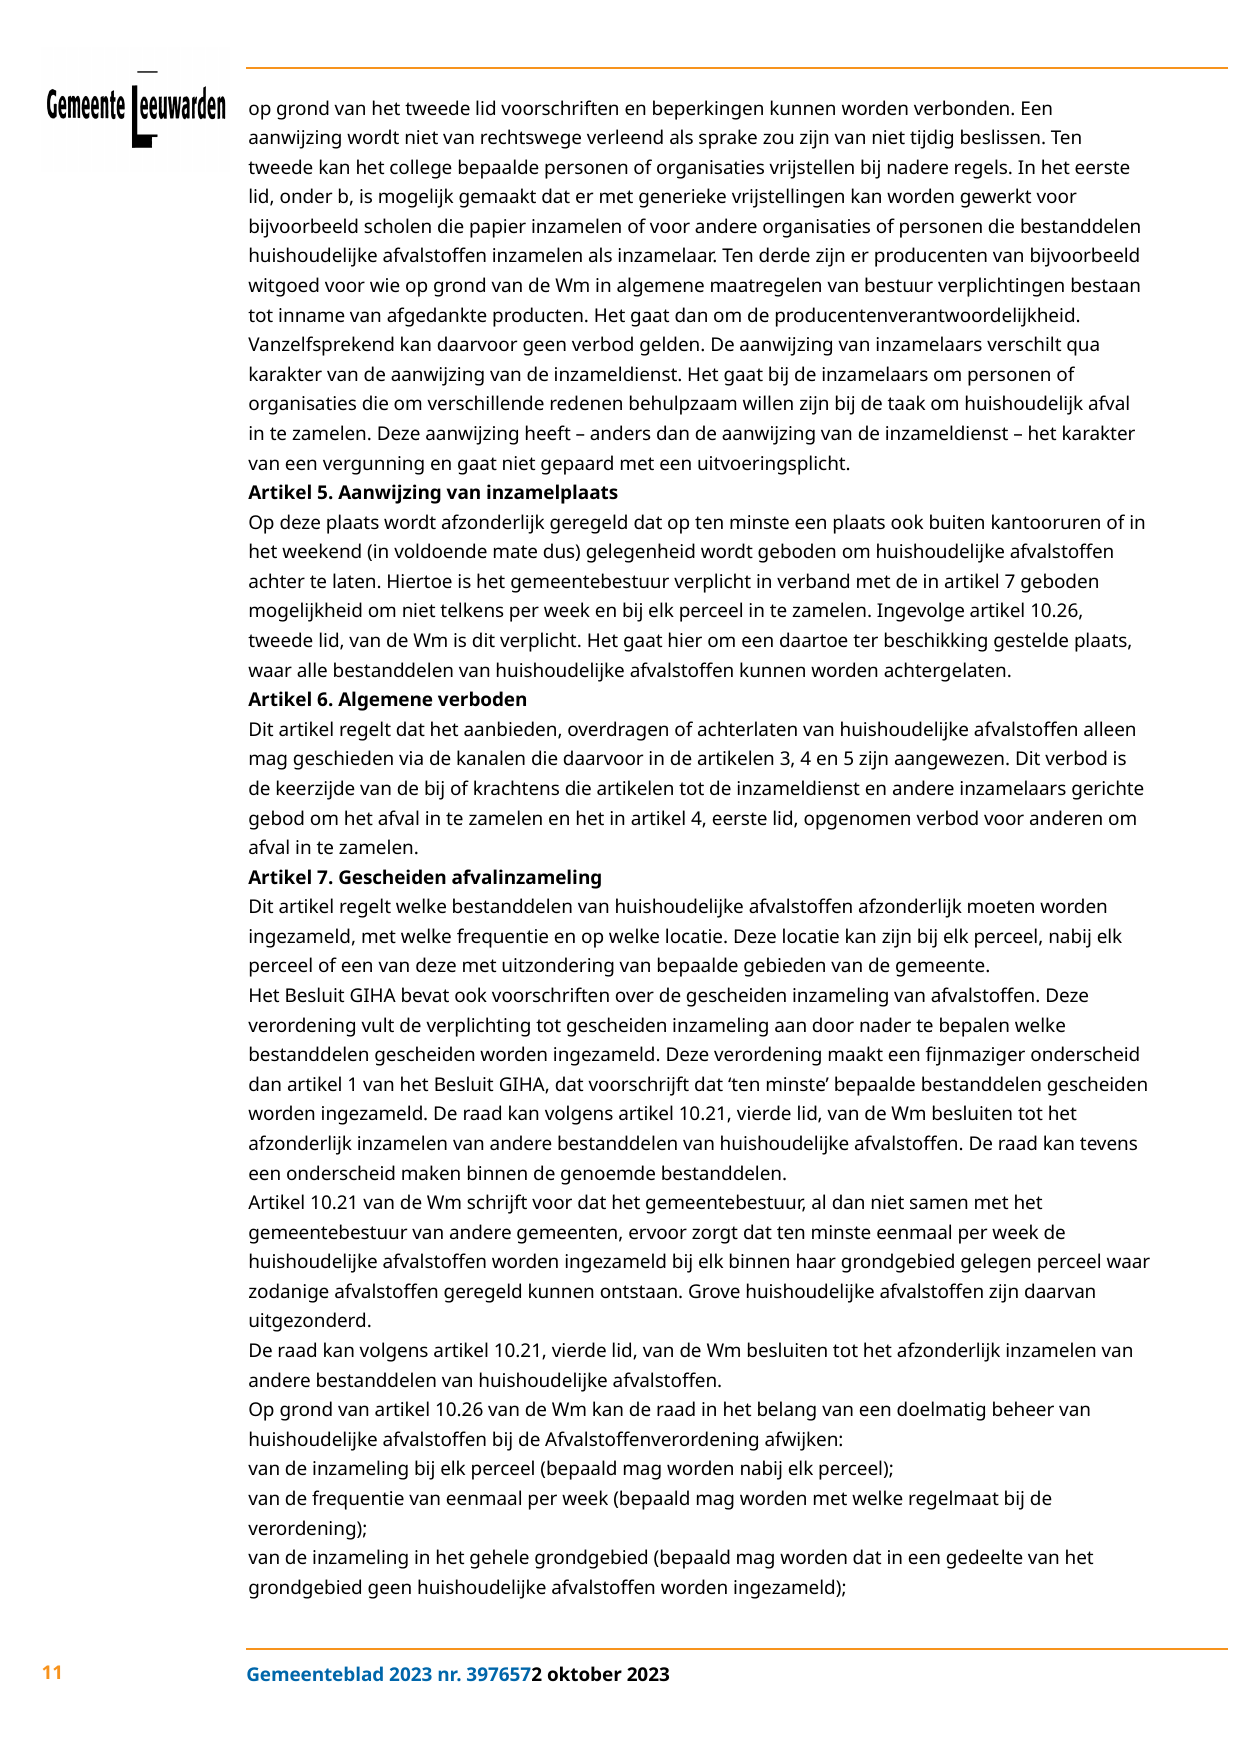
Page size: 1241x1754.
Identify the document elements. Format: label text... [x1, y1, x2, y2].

text Artikel 6. Algemene verboden [248, 686, 1152, 712]
text Artikel 7. Gescheiden afvalinzameling [248, 864, 1152, 890]
text Op grond van artikel 10.26 van de Wm kan de raad in het belang van een doelmatig beheer van huishoudelijke afvalstoffen bij de Afvalstoffenverordening afwijken: [248, 1396, 1152, 1452]
text Dit artikel regelt dat het aanbieden, overdragen of achterlaten van huishoudelijke afvalstoffen alleen mag geschieden via de kanalen die daarvoor in de artikelen 3, 4 en 5 zijn aangewezen. Dit verbod is de keerzijde van de bij of krachtens die artikelen tot de inzameldienst en andere inzamelaars gerichte gebod om het afval in te zamelen en het in artikel 4, eerste lid, opgenomen verbod voor anderen om afval in te zamelen. [248, 716, 1152, 860]
text van de inzameling bij elk perceel (bepaald mag worden nabij elk perceel); [248, 1456, 1152, 1481]
text op grond van het tweede lid voorschriften en beperkingen kunnen worden verbonden. Een aanwijzing wordt niet van rechtswege verleend als sprake zou zijn van niet tijdig beslissen. Ten tweede kan het college bepaalde personen of organisaties vrijstellen bij nadere regels. In het eerste lid, onder b, is mogelijk gemaakt dat er met generieke vrijstellingen kan worden gewerkt voor bijvoorbeeld scholen die papier inzamelen of voor andere organisaties of personen die bestanddelen huishoudelijke afvalstoffen inzamelen als inzamelaar. Ten derde zijn er producenten van bijvoorbeeld witgoed voor wie op grond van de Wm in algemene maatregelen van bestuur verplichtingen bestaan tot inname van afgedankte producten. Het gaat dan om de producentenverantwoordelijkheid. Vanzelfsprekend kan daarvoor geen verbod gelden. De aanwijzing van inzamelaars verschilt qua karakter van de aanwijzing van de inzameldienst. Het gaat bij de inzamelaars om personen of organisaties die om verschillende redenen behulpzaam willen zijn bij de taak om huishoudelijk afval in te zamelen. Deze aanwijzing heeft – anders dan de aanwijzing van de inzameldienst – het karakter van een vergunning en gaat niet gepaard met een uitvoeringsplicht. [248, 95, 1152, 476]
picture [41, 47, 231, 172]
text van de inzameling in het gehele grondgebied (bepaald mag worden dat in een gedeelte van het grondgebied geen huishoudelijke afvalstoffen worden ingezameld); [248, 1544, 1152, 1600]
text Het Besluit GIHA bevat ook voorschriften over de gescheiden inzameling van afvalstoffen. Deze verordening vult de verplichting tot gescheiden inzameling aan door nader te bepalen welke bestanddelen gescheiden worden ingezameld. Deze verordening maakt een fijnmaziger onderscheid dan artikel 1 van het Besluit GIHA, dat voorschrijft dat ‘ten minste’ bepaalde bestanddelen gescheiden worden ingezameld. De raad kan volgens artikel 10.21, vierde lid, van de Wm besluiten tot het afzonderlijk inzamelen van andere bestanddelen van huishoudelijke afvalstoffen. De raad kan tevens een onderscheid maken binnen de genoemde bestanddelen. [248, 982, 1152, 1186]
text van de frequentie van eenmaal per week (bepaald mag worden met welke regelmaat bij de verordening); [248, 1485, 1152, 1541]
text Op deze plaats wordt afzonderlijk geregeld dat op ten minste een plaats ook buiten kantooruren of in het weekend (in voldoende mate dus) gelegenheid wordt geboden om huishoudelijke afvalstoffen achter te laten. Hiertoe is het gemeentebestuur verplicht in verband met de in artikel 7 geboden mogelijkheid om niet telkens per week en bij elk perceel in te zamelen. Ingevolge artikel 10.26, tweede lid, van de Wm is dit verplicht. Het gaat hier om een daartoe ter beschikking gestelde plaats, waar alle bestanddelen van huishoudelijke afvalstoffen kunnen worden achtergelaten. [248, 509, 1152, 683]
text De raad kan volgens artikel 10.21, vierde lid, van de Wm besluiten tot het afzonderlijk inzamelen van andere bestanddelen van huishoudelijke afvalstoffen. [248, 1337, 1152, 1393]
text Dit artikel regelt welke bestanddelen van huishoudelijke afvalstoffen afzonderlijk moeten worden ingezameld, met welke frequentie en op welke locatie. Deze locatie kan zijn bij elk perceel, nabij elk perceel of een van deze met uitzondering van bepaalde gebieden van de gemeente. [248, 893, 1152, 978]
text Artikel 10.21 van de Wm schrijft voor dat het gemeentebestuur, al dan niet samen met het gemeentebestuur van andere gemeenten, ervoor zorgt dat ten minste eenmaal per week de huishoudelijke afvalstoffen worden ingezameld bij elk binnen haar grondgebied gelegen perceel waar zodanige afvalstoffen geregeld kunnen ontstaan. Grove huishoudelijke afvalstoffen zijn daarvan uitgezonderd. [248, 1189, 1152, 1333]
text Artikel 5. Aanwijzing van inzamelplaats [248, 479, 1152, 505]
